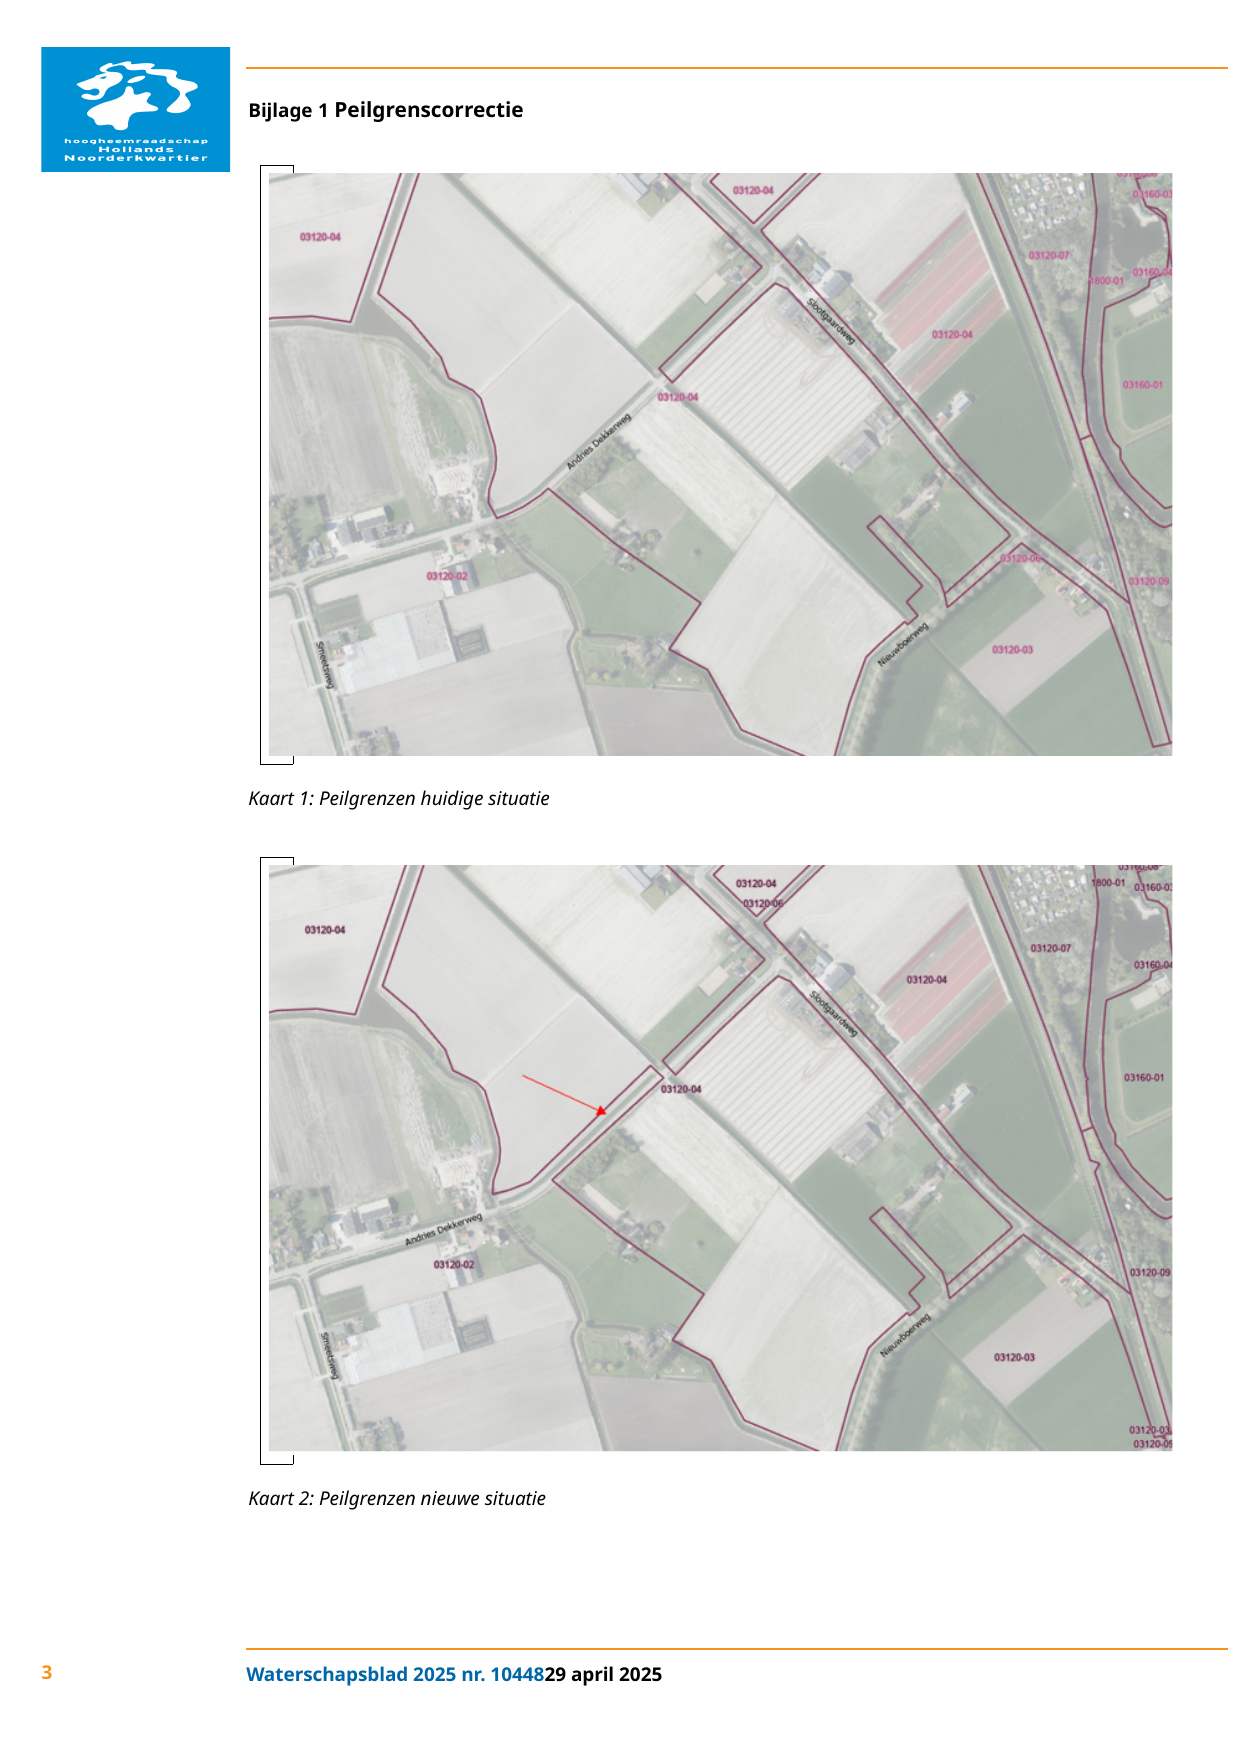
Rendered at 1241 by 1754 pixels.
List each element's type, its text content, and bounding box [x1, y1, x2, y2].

picture [88, 87, 157, 130]
picture [129, 76, 144, 82]
text Kaart 1: Peilgrenzen huidige situatie [248, 786, 1152, 811]
picture [78, 64, 122, 99]
picture [118, 62, 197, 112]
picture [268, 173, 1173, 756]
text Kaart 2: Peilgrenzen nieuwe situatie [248, 1485, 1152, 1511]
picture [268, 865, 1173, 1455]
text Bijlage 1 Peilgrenscorrectie [248, 95, 1152, 123]
